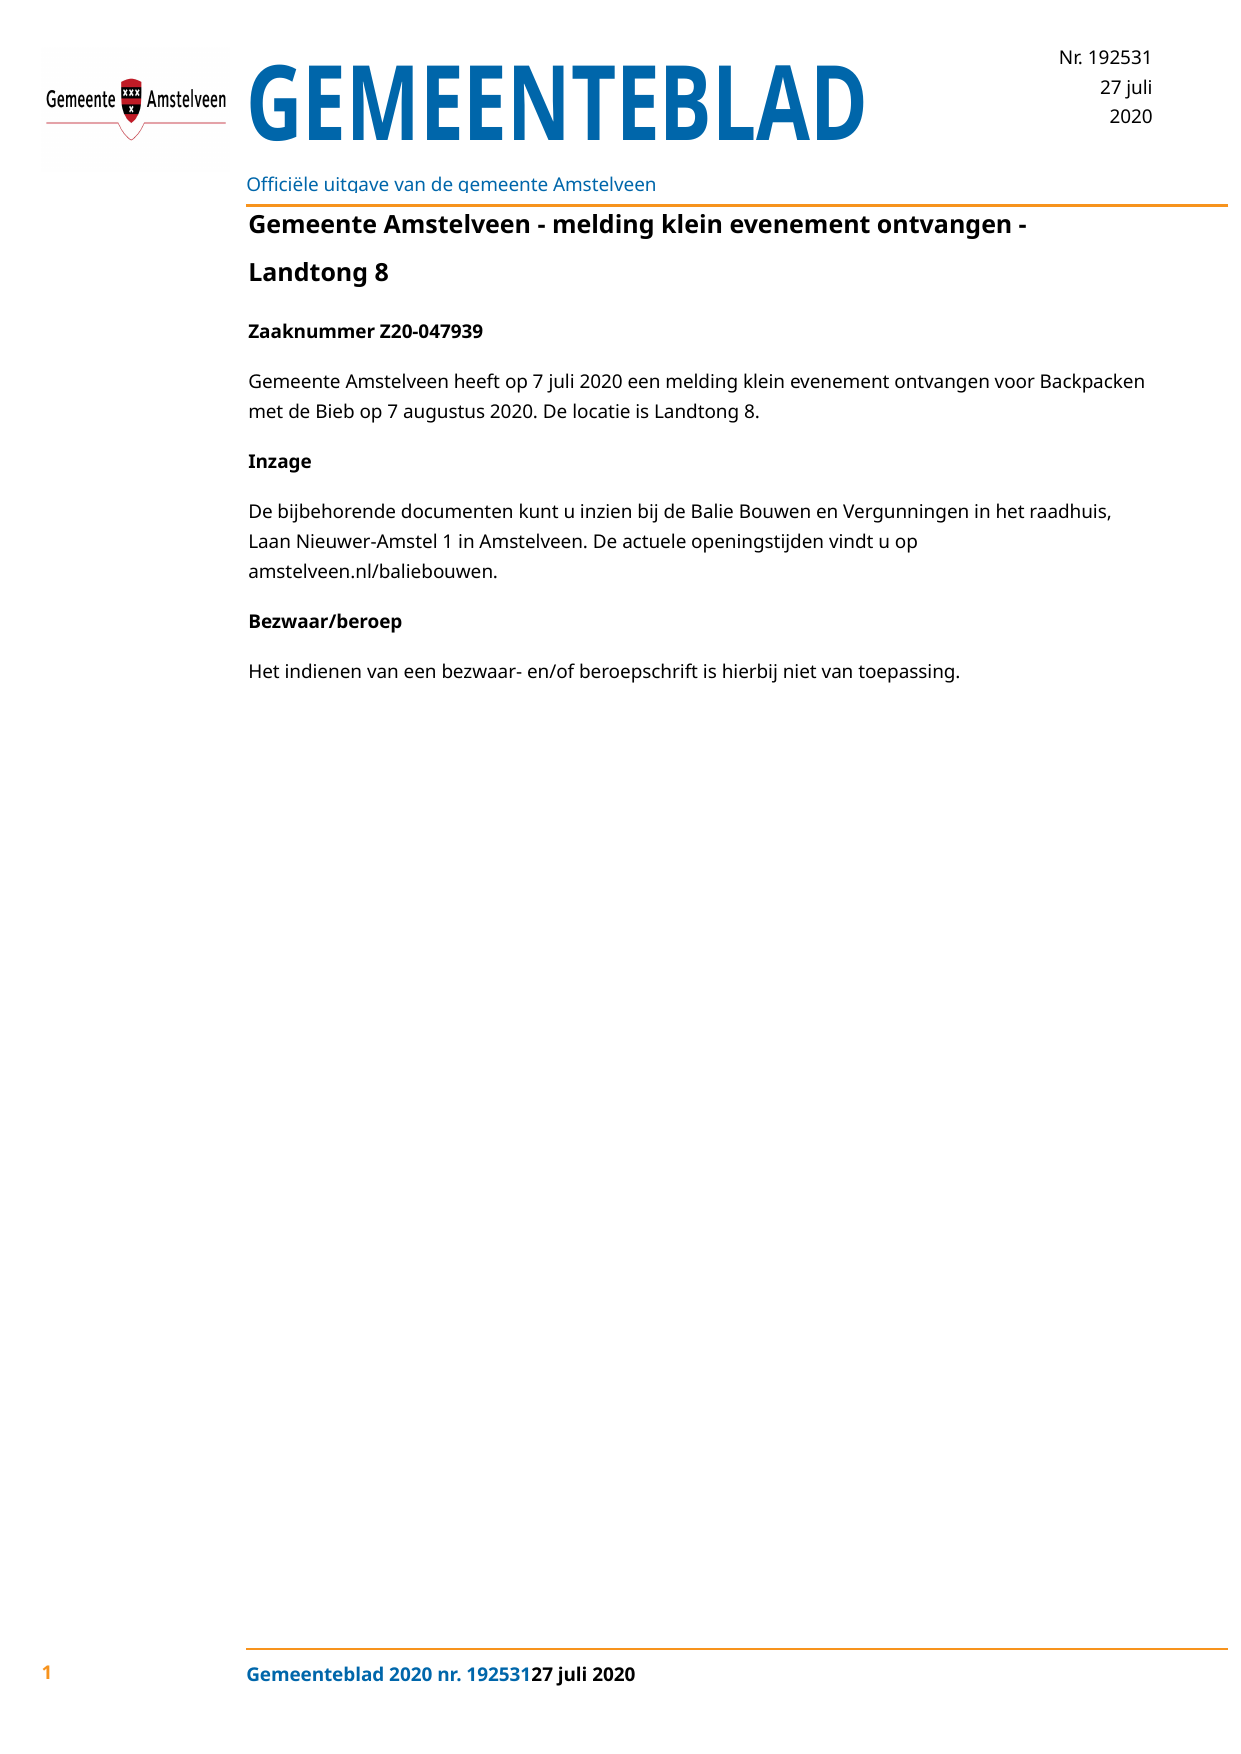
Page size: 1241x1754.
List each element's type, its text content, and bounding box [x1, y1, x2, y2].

text Gemeente Amstelveen - melding klein evenement ontvangen - Landtong 8 [248, 207, 1152, 288]
text Zaaknummer Z20-047939 [248, 318, 1152, 344]
text De bijbehorende documenten kunt u inzien bij de Balie Bouwen en Vergunningen in het raadhuis, Laan Nieuwer-Amstel 1 in Amstelveen. De actuele openingstijden vindt u op amstelveen.nl/baliebouwen. [248, 499, 1152, 584]
text Het indienen van een bezwaar- en/of beroepschrift is hierbij niet van toepassing. [248, 659, 1152, 684]
picture [41, 47, 231, 172]
text Gemeente Amstelveen heeft op 7 juli 2020 een melding klein evenement ontvangen voor Backpacken met de Bieb op 7 augustus 2020. De locatie is Landtong 8. [248, 368, 1152, 424]
text Inzage [248, 448, 1152, 474]
text Bezwaar/beroep [248, 608, 1152, 634]
